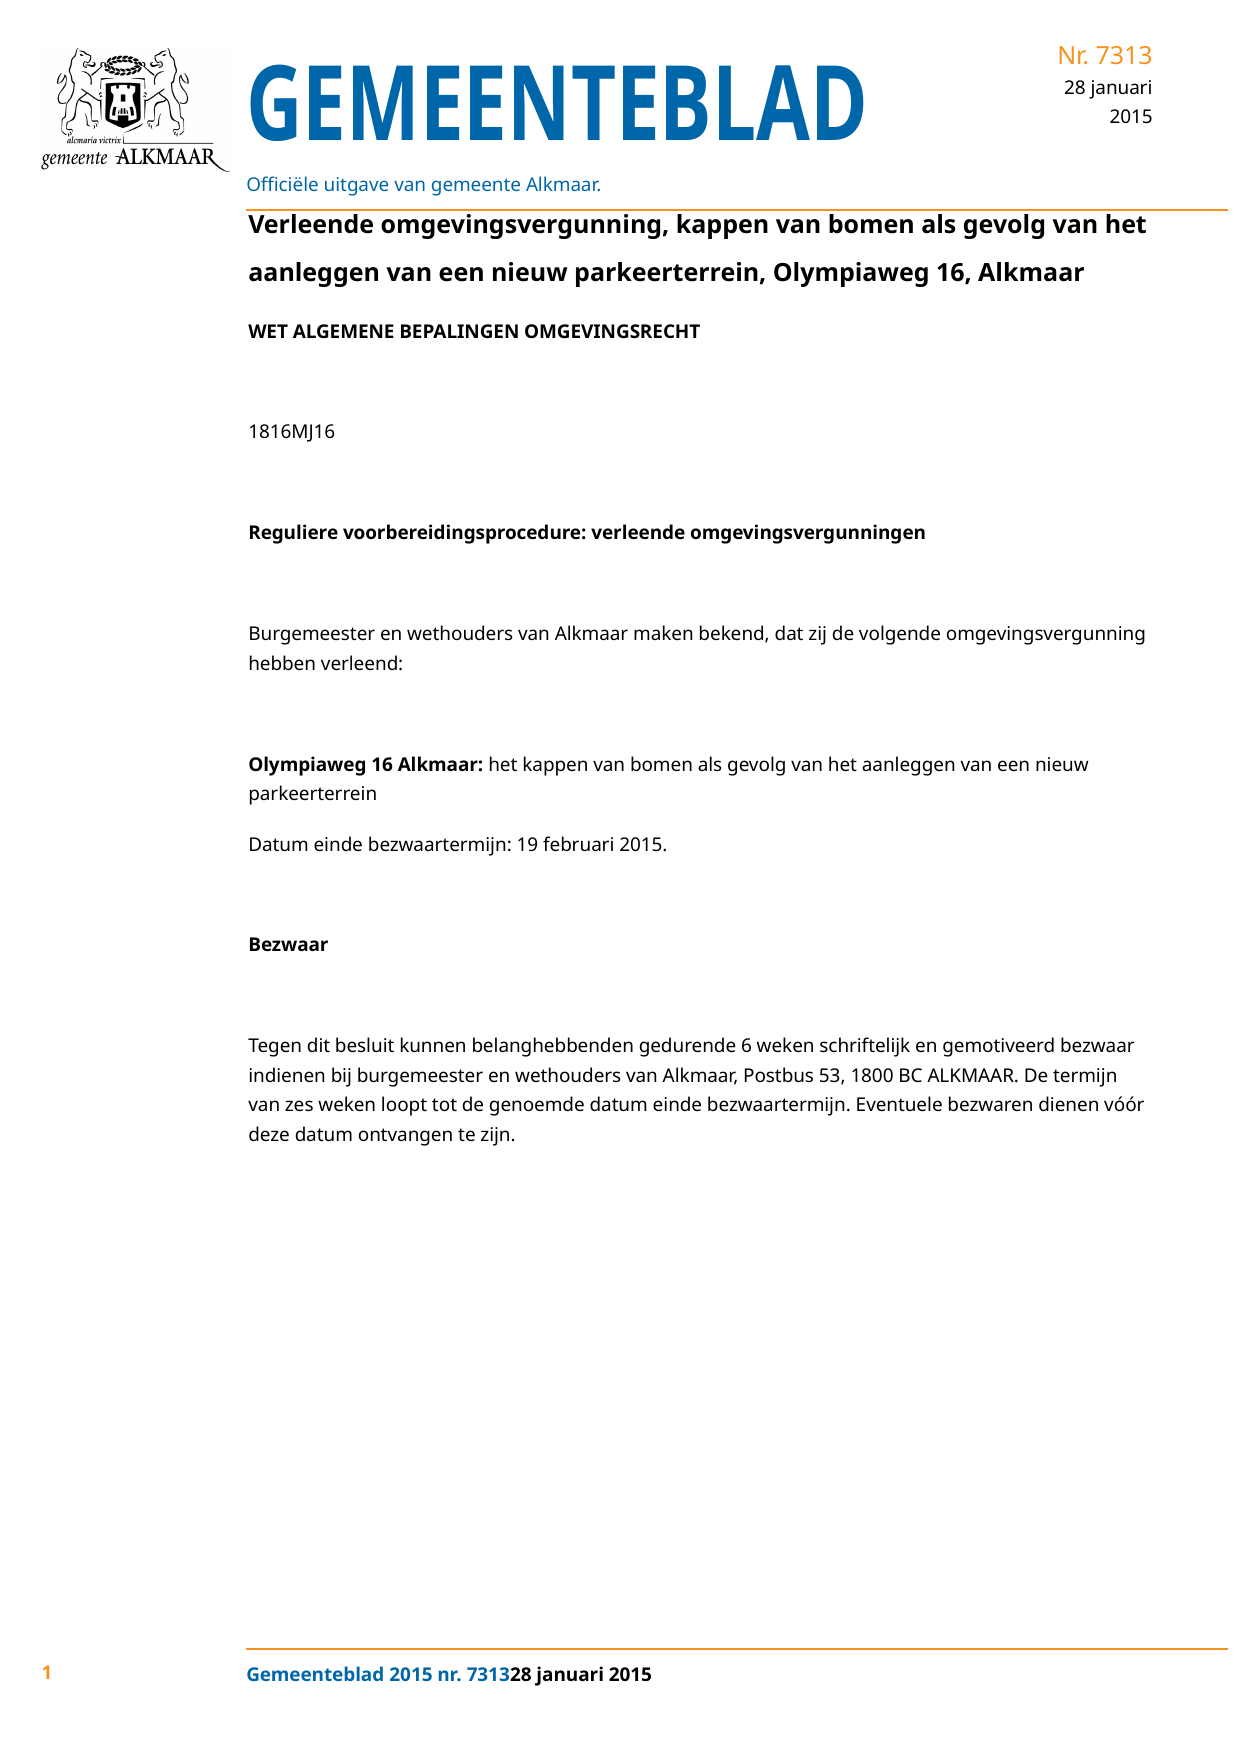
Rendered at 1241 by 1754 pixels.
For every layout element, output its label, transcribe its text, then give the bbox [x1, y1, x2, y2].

text Tegen dit besluit kunnen belanghebbenden gedurende 6 weken schriftelijk en gemotiveerd bezwaar indienen bij burgemeester en wethouders van Alkmaar, Postbus 53, 1800 BC ALKMAAR. De termijn van zes weken loopt tot de genoemde datum einde bezwaartermijn. Eventuele bezwaren dienen vóór deze datum ontvangen te zijn. [248, 1032, 1152, 1147]
text Bezwaar [248, 932, 1152, 957]
text WET ALGEMENE BEPALINGEN OMGEVINGSRECHT [248, 318, 1152, 344]
picture [41, 47, 231, 172]
text Reguliere voorbereidingsprocedure: verleende omgevingsvergunningen [248, 519, 1152, 545]
text Datum einde bezwaartermijn: 19 februari 2015. [248, 831, 1152, 857]
text Olympiaweg 16 Alkmaar: het kappen van bomen als gevolg van het aanleggen van een nieuw parkeerterrein [248, 751, 1152, 806]
text Burgemeester en wethouders van Alkmaar maken bekend, dat zij de volgende omgevingsvergunning hebben verleend: [248, 620, 1152, 676]
text 1816MJ16 [248, 419, 1152, 444]
text Verleende omgevingsvergunning, kappen van bomen als gevolg van het aanleggen van een nieuw parkeerterrein, Olympiaweg 16, Alkmaar [248, 211, 1152, 288]
